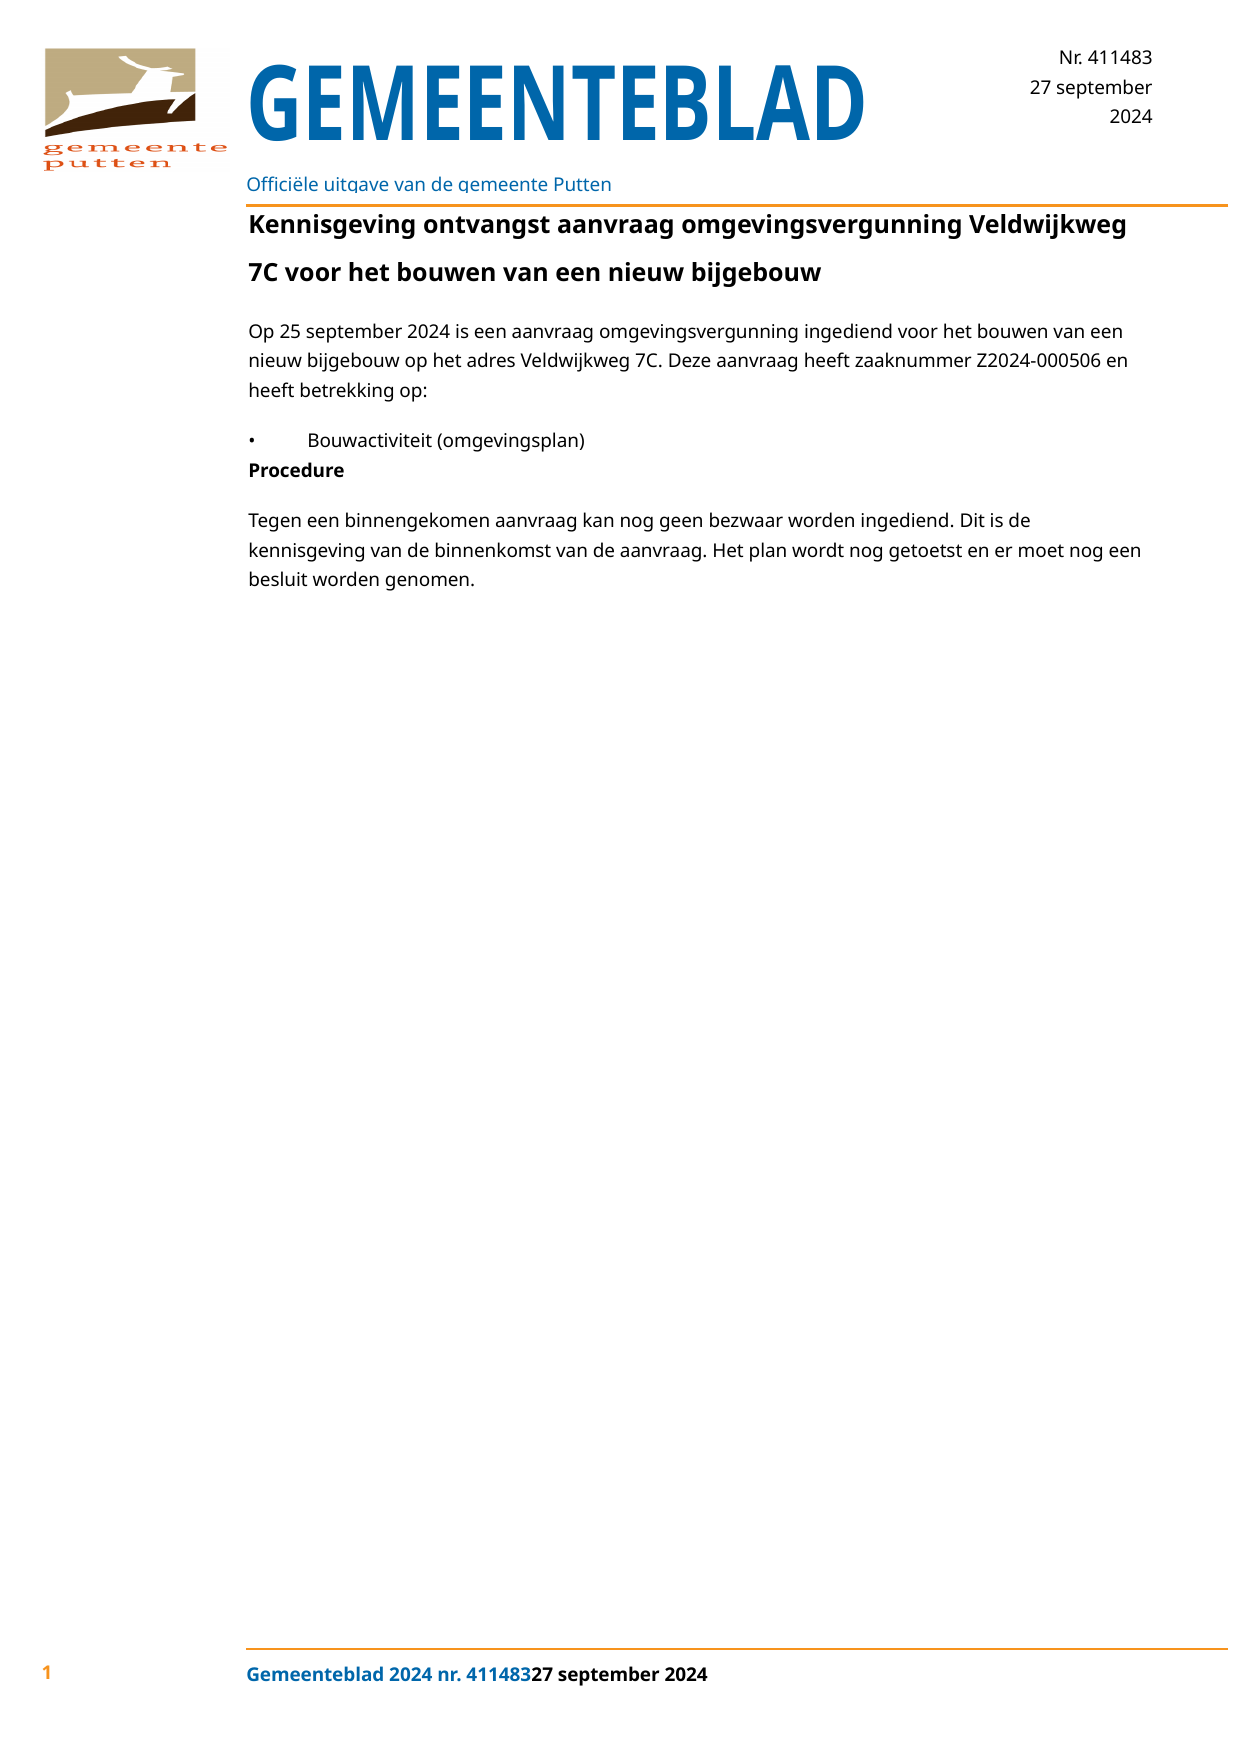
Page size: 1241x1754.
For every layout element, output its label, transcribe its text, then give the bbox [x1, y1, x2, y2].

text Kennisgeving ontvangst aanvraag omgevingsvergunning Veldwijkweg 7C voor het bouwen van een nieuw bijgebouw [248, 207, 1152, 288]
picture [41, 47, 231, 172]
text Procedure [248, 457, 1152, 483]
text Op 25 september 2024 is een aanvraag omgevingsvergunning ingediend voor het bouwen van een nieuw bijgebouw op het adres Veldwijkweg 7C. Deze aanvraag heeft zaaknummer Z2024-000506 en heeft betrekking op: [248, 318, 1152, 403]
list Bouwactiviteit (omgevingsplan) [248, 427, 1152, 453]
text Tegen een binnengekomen aanvraag kan nog geen bezwaar worden ingediend. Dit is de kennisgeving van de binnenkomst van de aanvraag. Het plan wordt nog getoetst en er moet nog een besluit worden genomen. [248, 507, 1152, 592]
